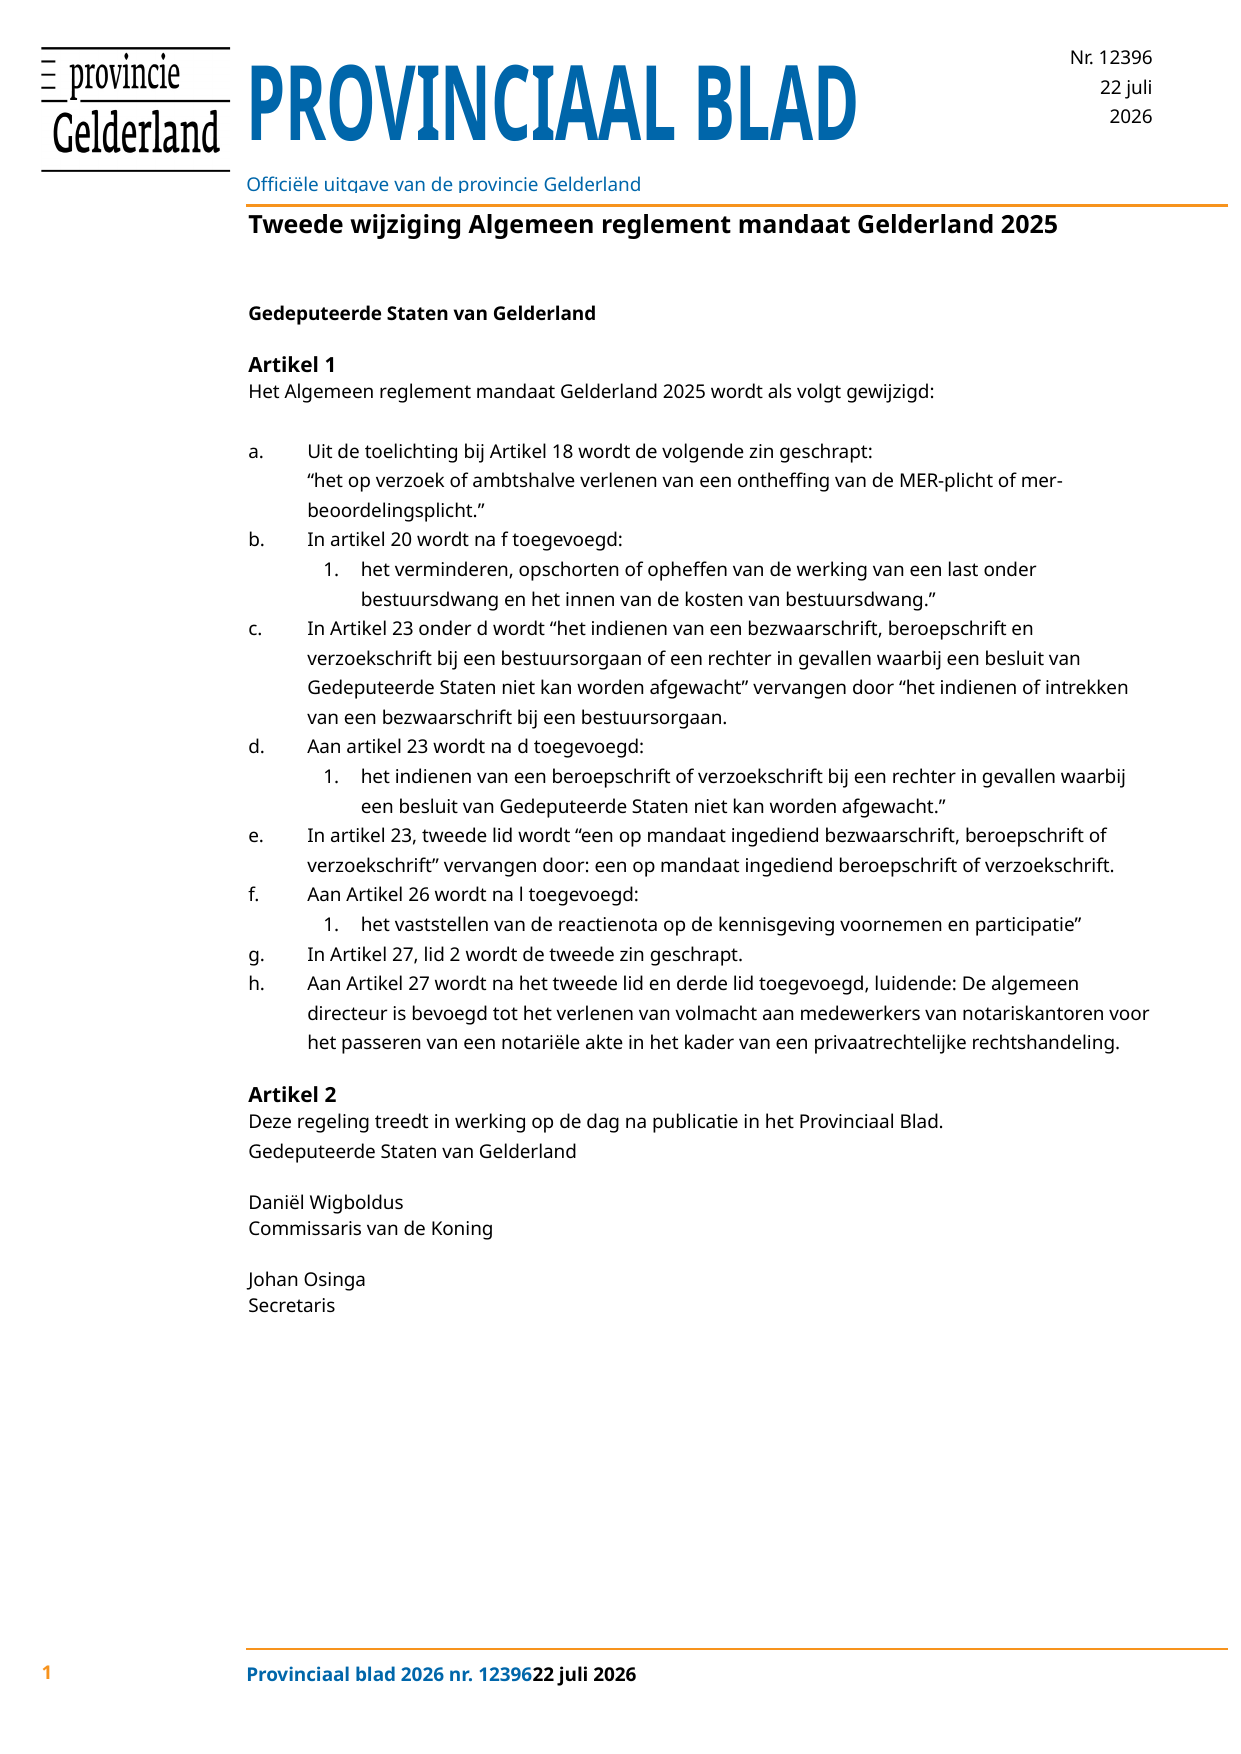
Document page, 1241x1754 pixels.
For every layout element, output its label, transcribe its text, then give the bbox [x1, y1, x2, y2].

list Aan Artikel 27 wordt na het tweede lid en derde lid toegevoegd, luidende: De algemeen directeur is bevoegd tot het verlenen van volmacht aan medewerkers van notariskantoren voor het passeren van een notariële akte in het kader van een privaatrechtelijke rechtshandeling. [248, 970, 1152, 1055]
text Gedeputeerde Staten van Gelderland [248, 1138, 1152, 1164]
text Artikel 1 [248, 350, 1152, 379]
list In Artikel 23 onder d wordt “het indienen van een bezwaarschrift, beroepschrift en verzoekschrift bij een bestuursorgaan of een rechter in gevallen waarbij een besluit van Gedeputeerde Staten niet kan worden afgewacht” vervangen door “het indienen of intrekken van een bezwaarschrift bij een bestuursorgaan. [248, 615, 1152, 730]
text Johan Osinga [248, 1267, 1152, 1292]
text Tweede wijziging Algemeen reglement mandaat Gelderland 2025 [248, 207, 1152, 241]
list Aan artikel 23 wordt na d toegevoegd: [248, 734, 1152, 759]
text Artikel 2 [248, 1080, 1152, 1108]
list In artikel 23, tweede lid wordt “een op mandaat ingediend bezwaarschrift, beroepschrift of verzoekschrift” vervangen door: een op mandaat ingediend beroepschrift of verzoekschrift. [248, 822, 1152, 878]
list In artikel 20 wordt na f toegevoegd: [248, 527, 1152, 552]
text Commissaris van de Koning [248, 1215, 1152, 1241]
picture [41, 47, 231, 172]
list “het op verzoek of ambtshalve verlenen van een ontheffing van de MER-plicht of mer-beoordelingsplicht.” [248, 467, 1152, 523]
text Secretaris [248, 1292, 1152, 1318]
list het verminderen, opschorten of opheffen van de werking van een last onder bestuursdwang en het innen van de kosten van bestuursdwang.” [323, 556, 1152, 612]
list het indienen van een beroepschrift of verzoekschrift bij een rechter in gevallen waarbij een besluit van Gedeputeerde Staten niet kan worden afgewacht.” [323, 763, 1152, 819]
list het vaststellen van de reactienota op de kennisgeving voornemen en participatie” [323, 911, 1152, 937]
list Uit de toelichting bij Artikel 18 wordt de volgende zin geschrapt: [248, 438, 1152, 464]
text Daniël Wigboldus [248, 1189, 1152, 1215]
text Deze regeling treedt in werking op de dag na publicatie in het Provinciaal Blad. [248, 1108, 1152, 1134]
text Het Algemeen reglement mandaat Gelderland 2025 wordt als volgt gewijzigd: [248, 379, 1152, 404]
list Aan Artikel 26 wordt na l toegevoegd: [248, 882, 1152, 907]
text Gedeputeerde Staten van Gelderland [248, 300, 1152, 326]
list In Artikel 27, lid 2 wordt de tweede zin geschrapt. [248, 941, 1152, 967]
